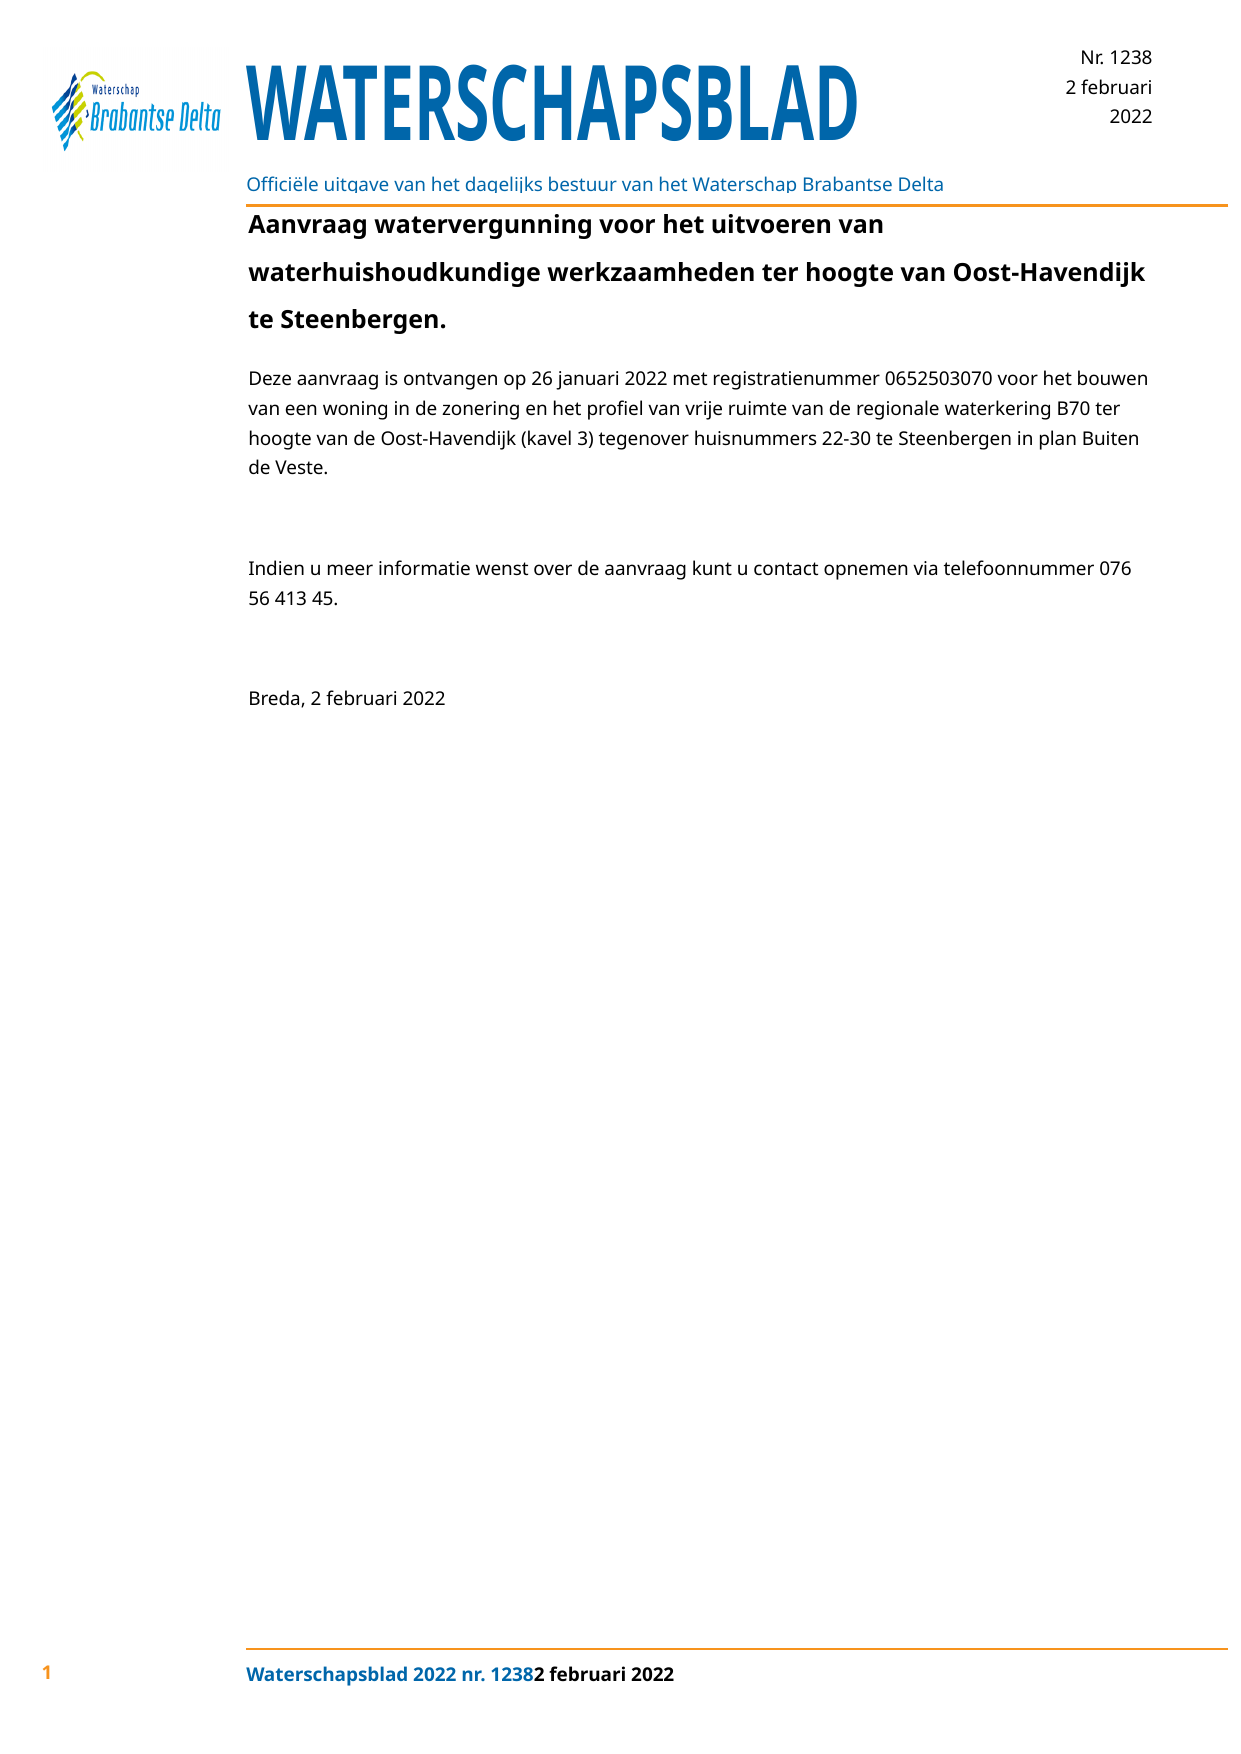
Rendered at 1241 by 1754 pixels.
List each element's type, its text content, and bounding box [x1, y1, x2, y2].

text Breda, 2 februari 2022 [248, 686, 1152, 711]
text Deze aanvraag is ontvangen op 26 januari 2022 met registratienummer 0652503070 voor het bouwen van een woning in de zonering en het profiel van vrije ruimte van de regionale waterkering B70 ter hoogte van de Oost-Havendijk (kavel 3) tegenover huisnummers 22-30 te Steenbergen in plan Buiten de Veste. [248, 366, 1152, 480]
text Indien u meer informatie wenst over de aanvraag kunt u contact opnemen via telefoonnummer 076 56 413 45. [248, 555, 1152, 610]
text Aanvraag watervergunning voor het uitvoeren van waterhuishoudkundige werkzaamheden ter hoogte van Oost-Havendijk te Steenbergen. [248, 207, 1152, 336]
picture [41, 47, 231, 172]
